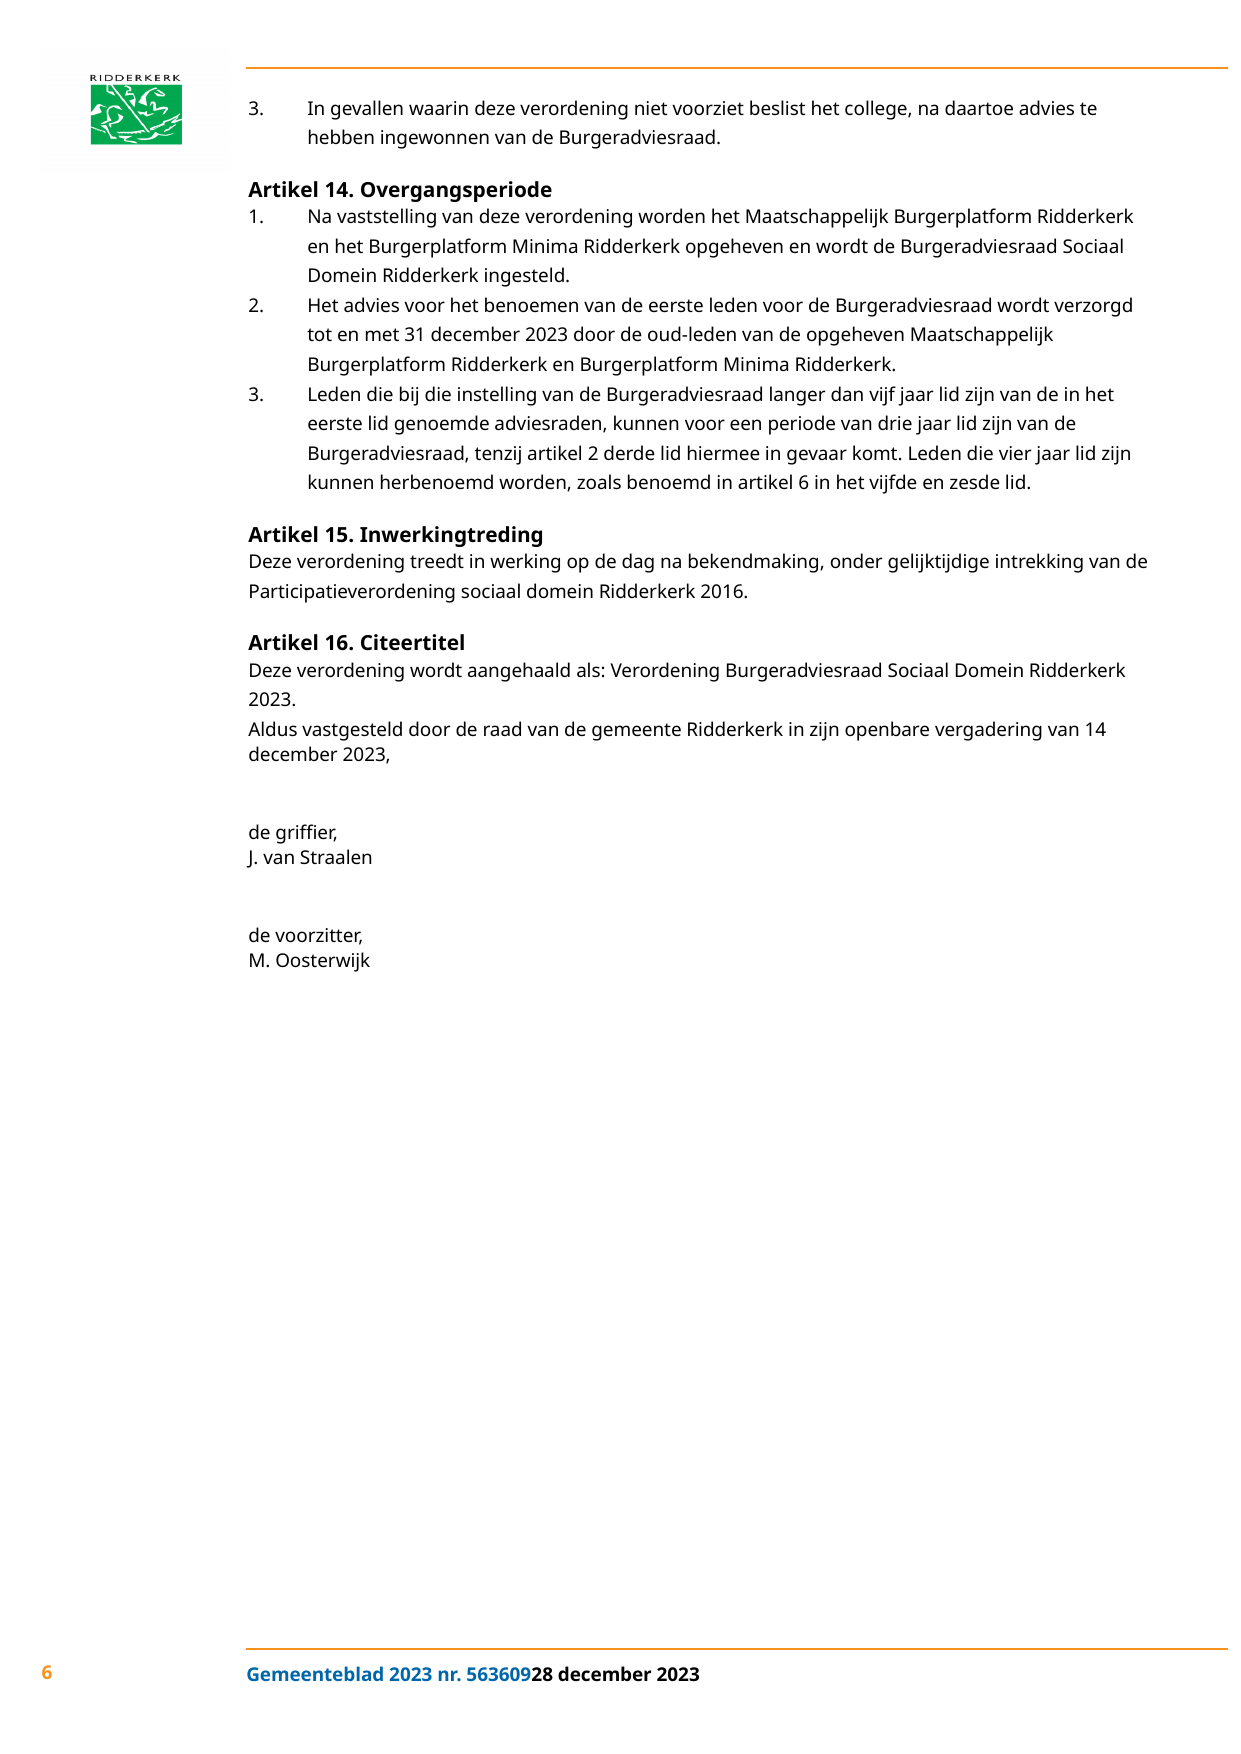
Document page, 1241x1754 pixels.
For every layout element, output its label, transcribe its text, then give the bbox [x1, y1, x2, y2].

text M. Oosterwijk [248, 947, 1152, 973]
list Het advies voor het benoemen van de eerste leden voor de Burgeradviesraad wordt verzorgd tot en met 31 december 2023 door de oud-leden van de opgeheven Maatschappelijk Burgerplatform Ridderkerk en Burgerplatform Minima Ridderkerk. [248, 292, 1152, 377]
list In gevallen waarin deze verordening niet voorziet beslist het college, na daartoe advies te hebben ingewonnen van de Burgeradviesraad. [248, 95, 1152, 150]
text Artikel 16. Citeertitel [248, 628, 1152, 657]
text Deze verordening wordt aangehaald als: Verordening Burgeradviesraad Sociaal Domein Ridderkerk 2023. [248, 657, 1152, 712]
text de voorzitter, [248, 922, 1152, 947]
picture [41, 47, 231, 172]
text J. van Straalen [248, 844, 1152, 870]
text de griffier, [248, 819, 1152, 844]
text Artikel 14. Overgangsperiode [248, 175, 1152, 203]
text Aldus vastgesteld door de raad van de gemeente Ridderkerk in zijn openbare vergadering van 14 december 2023, [248, 716, 1152, 767]
list Na vaststelling van deze verordening worden het Maatschappelijk Burgerplatform Ridderkerk en het Burgerplatform Minima Ridderkerk opgeheven en wordt de Burgeradviesraad Sociaal Domein Ridderkerk ingesteld. [248, 203, 1152, 288]
list Leden die bij die instelling van de Burgeradviesraad langer dan vijf jaar lid zijn van de in het eerste lid genoemde adviesraden, kunnen voor een periode van drie jaar lid zijn van de Burgeradviesraad, tenzij artikel 2 derde lid hiermee in gevaar komt. Leden die vier jaar lid zijn kunnen herbenoemd worden, zoals benoemd in artikel 6 in het vijfde en zesde lid. [248, 381, 1152, 495]
text Deze verordening treedt in werking op de dag na bekendmaking, onder gelijktijdige intrekking van de Participatieverordening sociaal domein Ridderkerk 2016. [248, 548, 1152, 604]
text Artikel 15. Inwerkingtreding [248, 520, 1152, 548]
